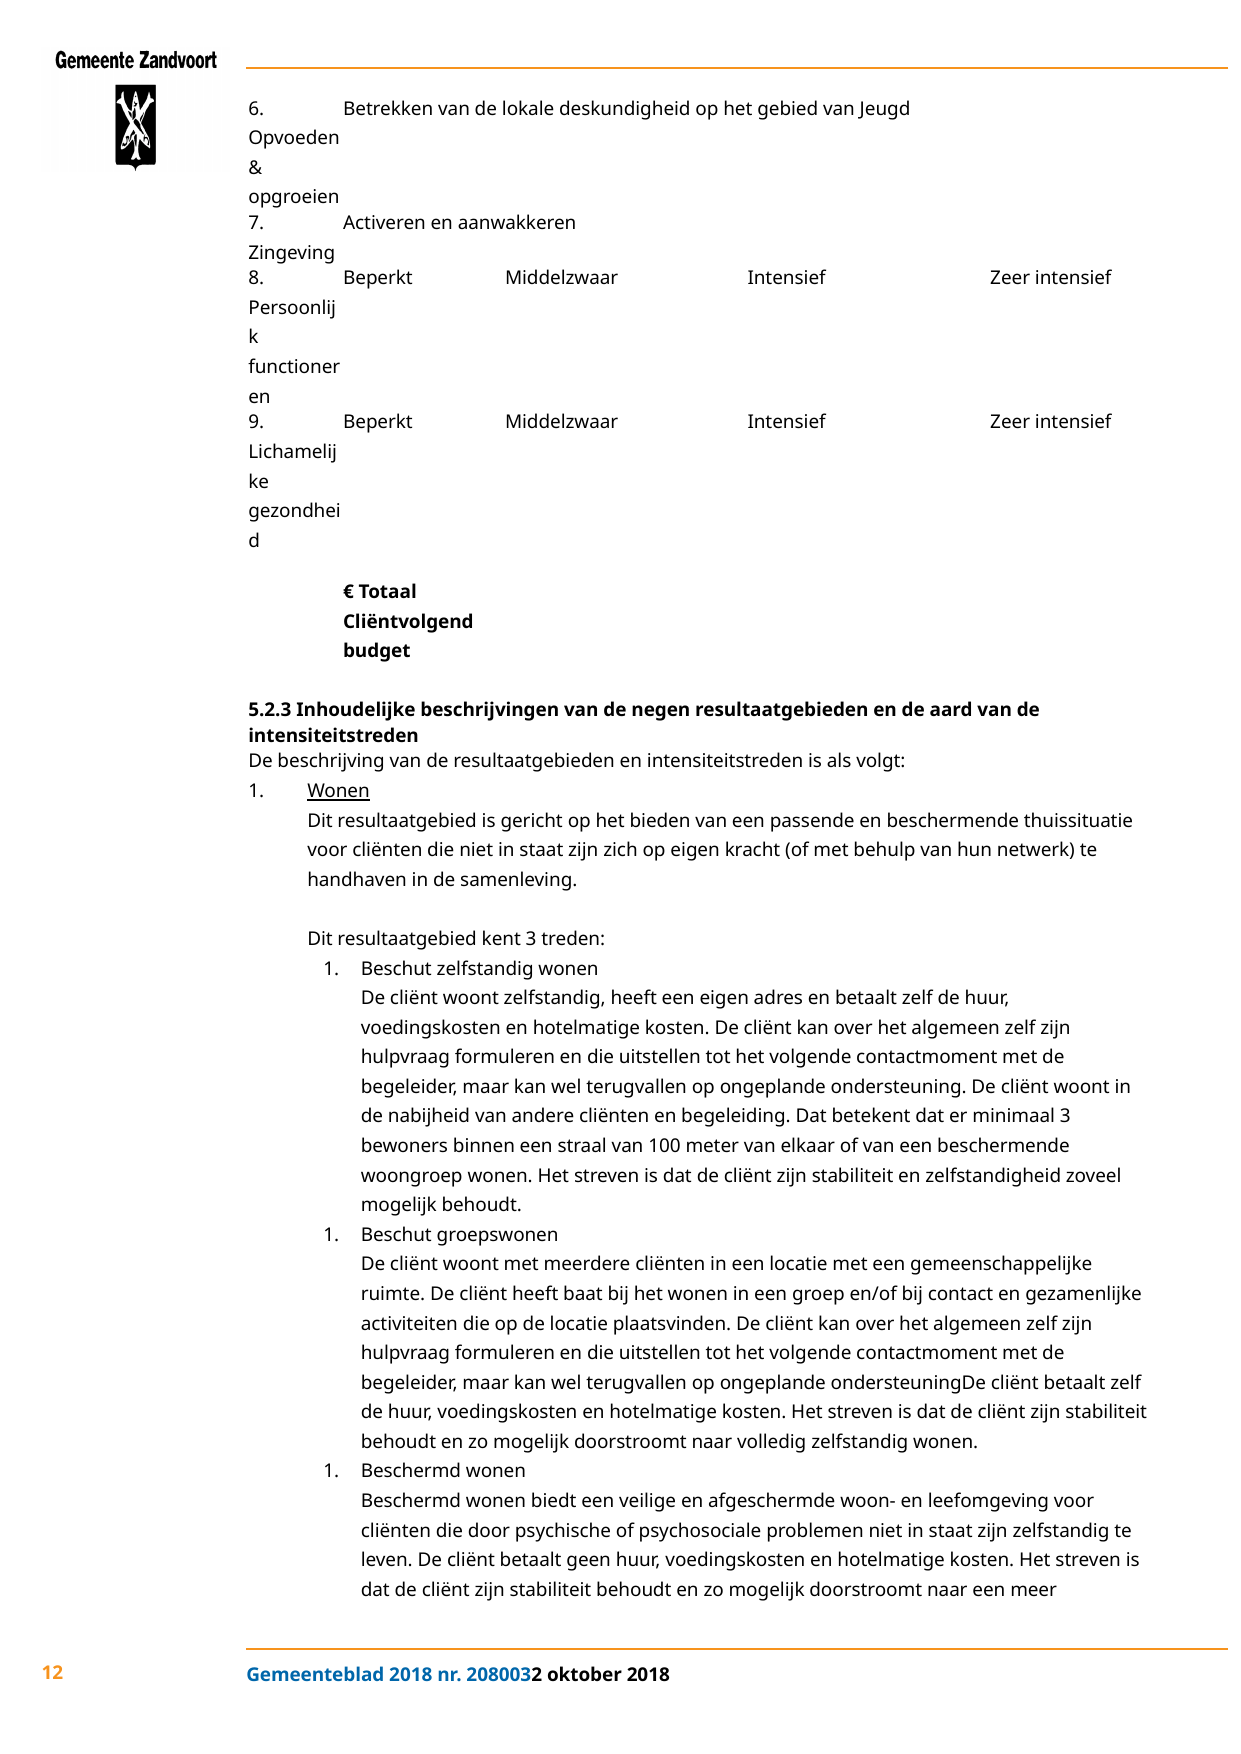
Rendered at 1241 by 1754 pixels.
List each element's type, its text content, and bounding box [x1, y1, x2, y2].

text De beschrijving van de resultaatgebieden en intensiteitstreden is als volgt: [248, 748, 1152, 773]
list Dit resultaatgebied is gericht op het bieden van een passende en beschermende thuissituatie voor cliënten die niet in staat zijn zich op eigen kracht (of met behulp van hun netwerk) te handhaven in de samenleving. [248, 807, 1152, 892]
table_cell € Totaal Cliëntvolgend budget [343, 579, 505, 663]
list De cliënt woont zelfstandig, heeft een eigen adres en betaalt zelf de huur, voedingskosten en hotelmatige kosten. De cliënt kan over het algemeen zelf zijn hulpvraag formuleren en die uitstellen tot het volgende contactmoment met de begeleider, maar kan wel terugvallen op ongeplande ondersteuning. De cliënt woont in de nabijheid van andere cliënten en begeleiding. Dat betekent dat er minimaal 3 bewoners binnen een straal van 100 meter van elkaar of van een beschermende woongroep wonen. Het streven is dat de cliënt zijn stabiliteit en zelfstandigheid zoveel mogelijk behoudt. [323, 984, 1152, 1217]
table_cell 7. Zingeving [248, 209, 343, 264]
text 5.2.3 Inhoudelijke beschrijvingen van de negen resultaatgebieden en de aard van de intensiteitstreden [248, 696, 1152, 748]
table_cell [505, 553, 747, 578]
table_cell Betrekken van de lokale deskundigheid op het gebied van Jeugd [343, 95, 1152, 209]
table_cell [990, 579, 1152, 663]
table_cell [343, 553, 505, 578]
list De cliënt woont met meerdere cliënten in een locatie met een gemeenschappelijke ruimte. De cliënt heeft baat bij het wonen in een groep en/of bij contact en gezamenlijke activiteiten die op de locatie plaatsvinden. De cliënt kan over het algemeen zelf zijn hulpvraag formuleren en die uitstellen tot het volgende contactmoment met de begeleider, maar kan wel terugvallen op ongeplande ondersteuningDe cliënt betaalt zelf de huur, voedingskosten en hotelmatige kosten. Het streven is dat de cliënt zijn stabiliteit behoudt en zo mogelijk doorstroomt naar volledig zelfstandig wonen. [323, 1251, 1152, 1454]
list Beschermd wonen [323, 1458, 1152, 1483]
list Wonen [248, 777, 1152, 803]
list Beschut zelfstandig wonen [323, 955, 1152, 980]
table_cell 8. Persoonlijk functioneren [248, 265, 343, 409]
table_cell Middelzwaar [505, 409, 747, 553]
list Beschermd wonen biedt een veilige en afgeschermde woon- en leefomgeving voor cliënten die door psychische of psychosociale problemen niet in staat zijn zelfstandig te leven. De cliënt betaalt geen huur, voedingskosten en hotelmatige kosten. Het streven is dat de cliënt zijn stabiliteit behoudt en zo mogelijk doorstroomt naar een meer [323, 1487, 1152, 1602]
table_cell 6. Opvoeden & opgroeien [248, 95, 343, 209]
table_cell Zeer intensief [990, 409, 1152, 553]
list Dit resultaatgebied kent 3 treden: [248, 925, 1152, 951]
picture [41, 47, 231, 172]
table_cell 9. Lichamelijke gezondheid [248, 409, 343, 553]
table_cell Beperkt [343, 409, 505, 553]
table_cell Intensief [747, 409, 990, 553]
table_cell Activeren en aanwakkeren [343, 209, 1152, 264]
list Beschut groepswonen [323, 1221, 1152, 1247]
table_cell Beperkt [343, 265, 505, 409]
table_cell [248, 579, 343, 663]
table_cell Middelzwaar [505, 265, 747, 409]
table_cell [505, 579, 747, 663]
table_cell Zeer intensief [990, 265, 1152, 409]
table_cell [747, 579, 990, 663]
table_cell Intensief [747, 265, 990, 409]
table_cell [990, 553, 1152, 578]
table_cell [248, 553, 343, 578]
table_cell [747, 553, 990, 578]
